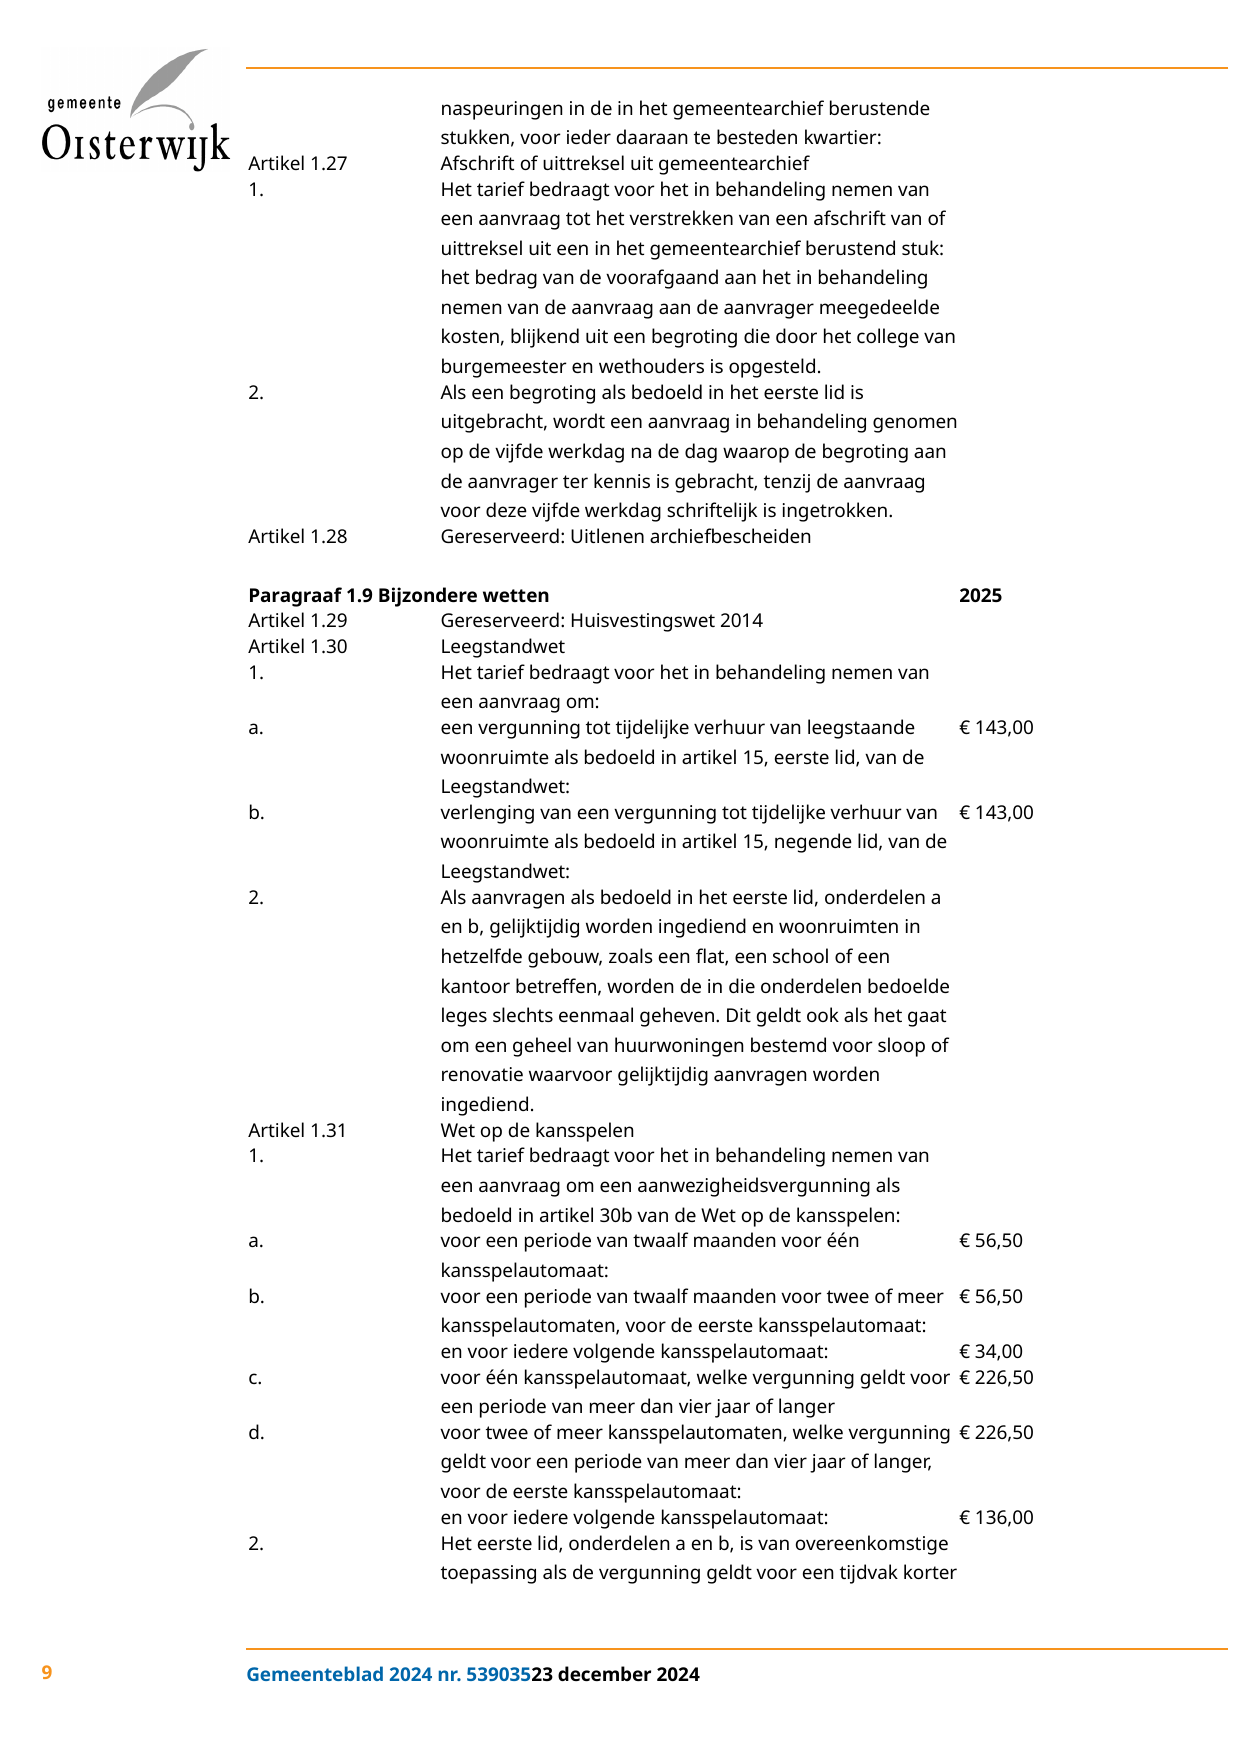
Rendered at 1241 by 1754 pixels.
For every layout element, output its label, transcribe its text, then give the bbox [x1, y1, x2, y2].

table_cell [248, 95, 440, 150]
table_cell een vergunning tot tijdelijke verhuur van leegstaande woonruimte als bedoeld in artikel 15, eerste lid, van de Leegstandwet: [440, 714, 959, 799]
table_cell Artikel 1.29 [248, 608, 440, 633]
table_cell € 143,00 [959, 714, 1152, 799]
table_cell Gereserveerd: Huisvestingswet 2014 [440, 608, 959, 633]
table_cell [248, 1504, 440, 1530]
table_cell € 56,50 [959, 1228, 1152, 1283]
table_cell en voor iedere volgende kansspelautomaat: [440, 1338, 959, 1364]
table_cell Artikel 1.28 [248, 523, 440, 549]
table_header Paragraaf 1.9 Bijzondere wetten [248, 582, 959, 607]
table_cell Artikel 1.31 [248, 1117, 440, 1143]
table_cell Het tarief bedraagt voor het in behandeling nemen van een aanvraag om een aanwezigheidsvergunning als bedoeld in artikel 30b van de Wet op de kansspelen: [440, 1143, 959, 1227]
table_cell [959, 176, 1152, 379]
table_cell c. [248, 1364, 440, 1419]
table_cell Het eerste lid, onderdelen a en b, is van overeenkomstige toepassing als de vergunning geldt voor een tijdvak korter [440, 1530, 959, 1585]
table_header 2025 [959, 582, 1152, 607]
table_cell [959, 95, 1152, 150]
table_cell [959, 379, 1152, 523]
table_cell 1. [248, 659, 440, 714]
table_cell Artikel 1.30 [248, 633, 440, 659]
table_cell d. [248, 1419, 440, 1504]
table_cell Wet op de kansspelen [440, 1117, 959, 1143]
table_cell [959, 633, 1152, 659]
table_cell [959, 884, 1152, 1117]
table_cell en voor iedere volgende kansspelautomaat: [440, 1504, 959, 1530]
table_cell voor een periode van twaalf maanden voor twee of meer kansspelautomaten, voor de eerste kansspelautomaat: [440, 1283, 959, 1338]
table_cell naspeuringen in de in het gemeentearchief berustende stukken, voor ieder daaraan te besteden kwartier: [440, 95, 959, 150]
table_cell [959, 150, 1152, 176]
table_cell [959, 659, 1152, 714]
table_cell 1. [248, 176, 440, 379]
picture [41, 47, 231, 172]
table_cell [959, 523, 1152, 549]
table_cell € 56,50 [959, 1283, 1152, 1338]
table_cell b. [248, 1283, 440, 1338]
table_cell b. [248, 799, 440, 884]
table_cell Het tarief bedraagt voor het in behandeling nemen van een aanvraag om: [440, 659, 959, 714]
table_cell verlenging van een vergunning tot tijdelijke verhuur van woonruimte als bedoeld in artikel 15, negende lid, van de Leegstandwet: [440, 799, 959, 884]
table_cell [959, 1117, 1152, 1143]
table_cell Leegstandwet [440, 633, 959, 659]
table_cell [959, 1530, 1152, 1585]
table_cell a. [248, 1228, 440, 1283]
table_cell 2. [248, 1530, 440, 1585]
table_cell Afschrift of uittreksel uit gemeentearchief [440, 150, 959, 176]
table_cell [248, 1338, 440, 1364]
table_cell 1. [248, 1143, 440, 1227]
table_cell a. [248, 714, 440, 799]
table_cell Artikel 1.27 [248, 150, 440, 176]
table_cell 2. [248, 379, 440, 523]
table_cell Als een begroting als bedoeld in het eerste lid is uitgebracht, wordt een aanvraag in behandeling genomen op de vijfde werkdag na de dag waarop de begroting aan de aanvrager ter kennis is gebracht, tenzij de aanvraag voor deze vijfde werkdag schriftelijk is ingetrokken. [440, 379, 959, 523]
table_cell voor twee of meer kansspelautomaten, welke vergunning geldt voor een periode van meer dan vier jaar of langer, voor de eerste kansspelautomaat: [440, 1419, 959, 1504]
table_cell 2. [248, 884, 440, 1117]
table_cell € 143,00 [959, 799, 1152, 884]
table_cell € 226,50 [959, 1419, 1152, 1504]
table_cell Het tarief bedraagt voor het in behandeling nemen van een aanvraag tot het verstrekken van een afschrift van of uittreksel uit een in het gemeentearchief berustend stuk: het bedrag van de voorafgaand aan het in behandeling nemen van de aanvraag aan de aanvrager meegedeelde kosten, blijkend uit een begroting die door het college van burgemeester en wethouders is opgesteld. [440, 176, 959, 379]
table_cell voor één kansspelautomaat, welke vergunning geldt voor een periode van meer dan vier jaar of langer [440, 1364, 959, 1419]
table_cell Gereserveerd: Uitlenen archiefbescheiden [440, 523, 959, 549]
table_cell [959, 608, 1152, 633]
table_cell [959, 1143, 1152, 1227]
table_cell voor een periode van twaalf maanden voor één kansspelautomaat: [440, 1228, 959, 1283]
table_cell Als aanvragen als bedoeld in het eerste lid, onderdelen a en b, gelijktijdig worden ingediend en woonruimten in hetzelfde gebouw, zoals een flat, een school of een kantoor betreffen, worden de in die onderdelen bedoelde leges slechts eenmaal geheven. Dit geldt ook als het gaat om een geheel van huurwoningen bestemd voor sloop of renovatie waarvoor gelijktijdig aanvragen worden ingediend. [440, 884, 959, 1117]
table_cell € 34,00 [959, 1338, 1152, 1364]
table_cell € 226,50 [959, 1364, 1152, 1419]
table_cell € 136,00 [959, 1504, 1152, 1530]
